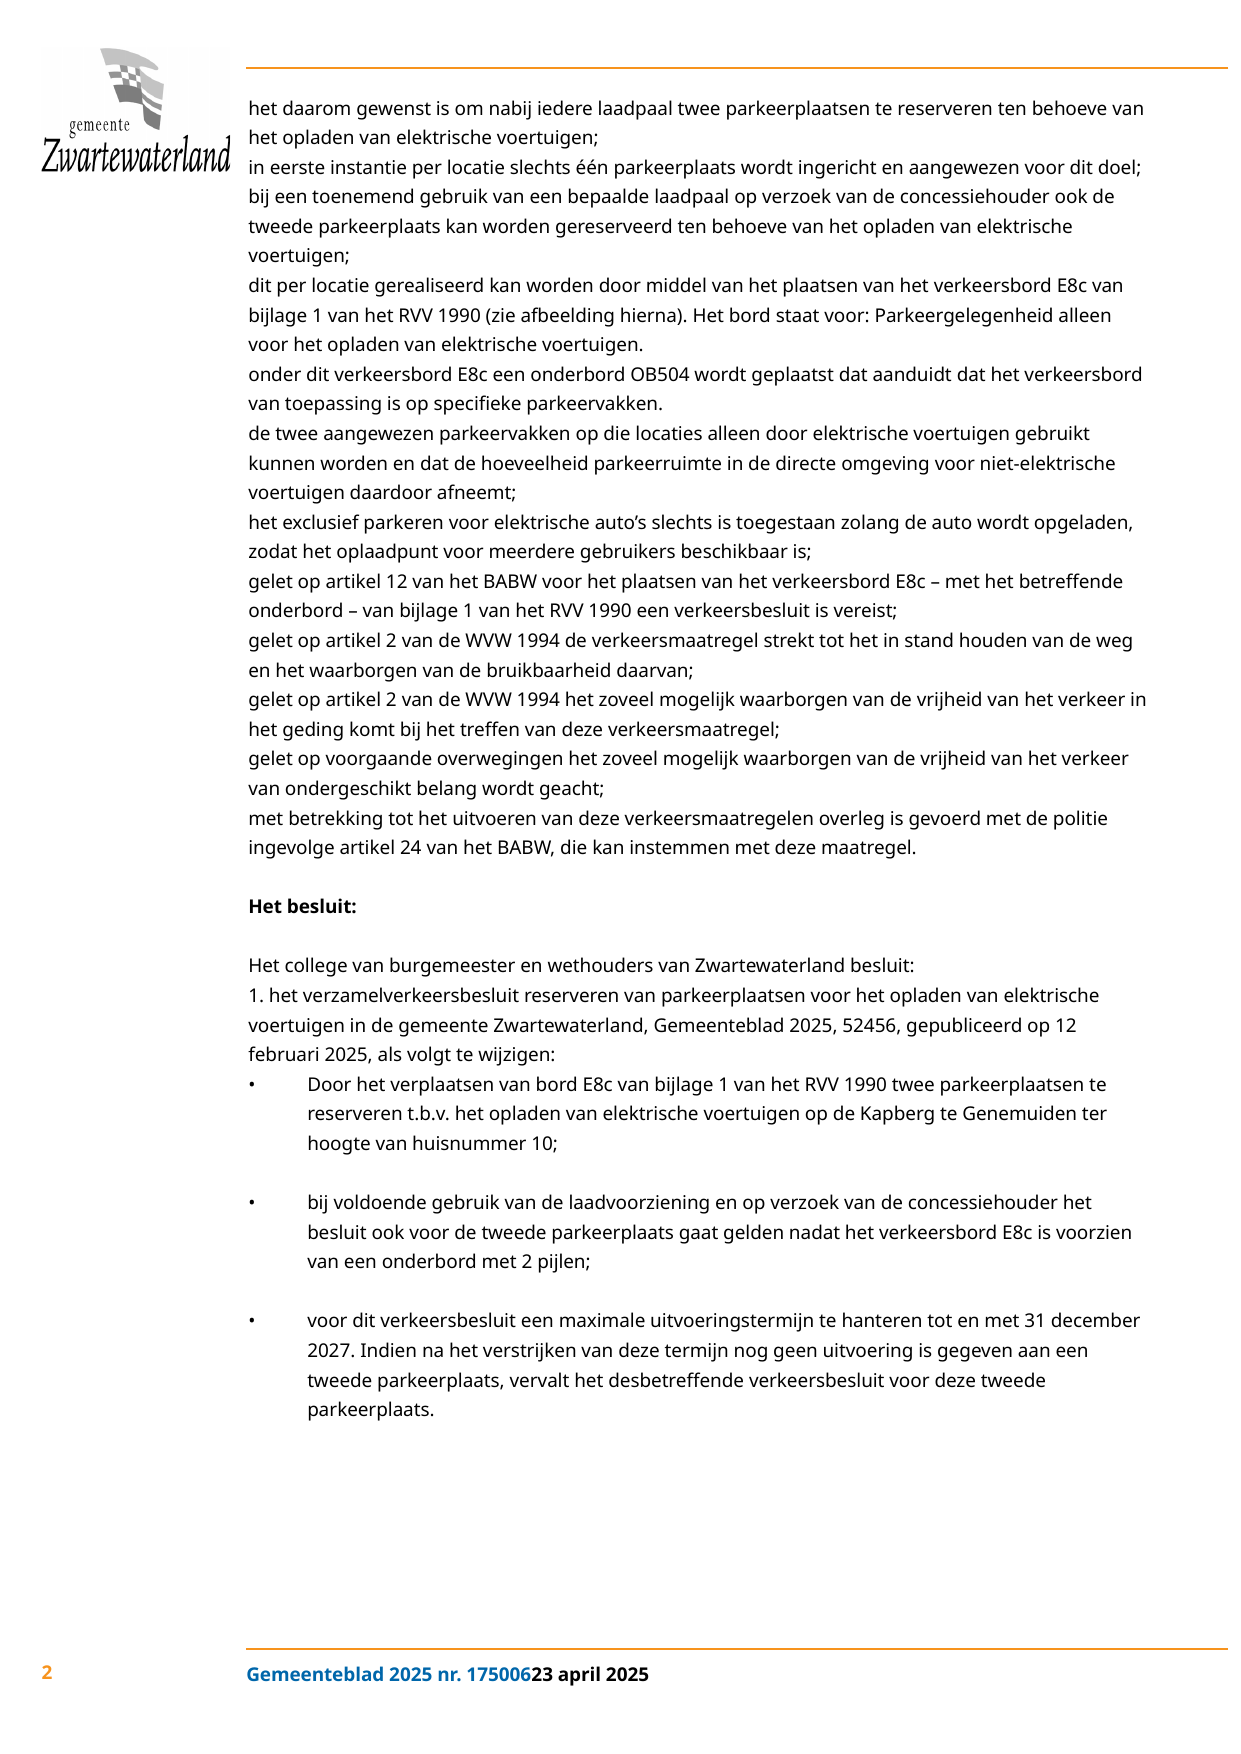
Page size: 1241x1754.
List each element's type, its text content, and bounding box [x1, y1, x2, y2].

list bij voldoende gebruik van de laadvoorziening en op verzoek van de concessiehouder het besluit ook voor de tweede parkeerplaats gaat gelden nadat het verkeersbord E8c is voorzien van een onderbord met 2 pijlen; [248, 1189, 1152, 1274]
text dit per locatie gerealiseerd kan worden door middel van het plaatsen van het verkeersbord E8c van bijlage 1 van het RVV 1990 (zie afbeelding hierna). Het bord staat voor: Parkeergelegenheid alleen voor het opladen van elektrische voertuigen. [248, 272, 1152, 357]
text gelet op artikel 2 van de WVW 1994 de verkeersmaatregel strekt tot het in stand houden van de weg en het waarborgen van de bruikbaarheid daarvan; [248, 627, 1152, 683]
text de twee aangewezen parkeervakken op die locaties alleen door elektrische voertuigen gebruikt kunnen worden en dat de hoeveelheid parkeerruimte in de directe omgeving voor niet-elektrische voertuigen daardoor afneemt; [248, 420, 1152, 505]
text bij een toenemend gebruik van een bepaalde laadpaal op verzoek van de concessiehouder ook de tweede parkeerplaats kan worden gereserveerd ten behoeve van het opladen van elektrische voertuigen; [248, 183, 1152, 268]
text 1. het verzamelverkeersbesluit reserveren van parkeerplaatsen voor het opladen van elektrische voertuigen in de gemeente Zwartewaterland, Gemeenteblad 2025, 52456, gepubliceerd op 12 februari 2025, als volgt te wijzigen: [248, 982, 1152, 1067]
list voor dit verkeersbesluit een maximale uitvoeringstermijn te hanteren tot en met 31 december 2027. Indien na het verstrijken van deze termijn nog geen uitvoering is gegeven aan een tweede parkeerplaats, vervalt het desbetreffende verkeersbesluit voor deze tweede parkeerplaats. [248, 1308, 1152, 1422]
text het daarom gewenst is om nabij iedere laadpaal twee parkeerplaatsen te reserveren ten behoeve van het opladen van elektrische voertuigen; [248, 95, 1152, 150]
picture [41, 47, 231, 172]
text Het besluit: [248, 893, 1152, 919]
text met betrekking tot het uitvoeren van deze verkeersmaatregelen overleg is gevoerd met de politie ingevolge artikel 24 van het BABW, die kan instemmen met deze maatregel. [248, 805, 1152, 860]
text onder dit verkeersbord E8c een onderbord OB504 wordt geplaatst dat aanduidt dat het verkeersbord van toepassing is op specifieke parkeervakken. [248, 361, 1152, 416]
text het exclusief parkeren voor elektrische auto’s slechts is toegestaan zolang de auto wordt opgeladen, zodat het oplaadpunt voor meerdere gebruikers beschikbaar is; [248, 509, 1152, 564]
list Door het verplaatsen van bord E8c van bijlage 1 van het RVV 1990 twee parkeerplaatsen te reserveren t.b.v. het opladen van elektrische voertuigen op de Kapberg te Genemuiden ter hoogte van huisnummer 10; [248, 1071, 1152, 1156]
text in eerste instantie per locatie slechts één parkeerplaats wordt ingericht en aangewezen voor dit doel; [248, 154, 1152, 180]
text Het college van burgemeester en wethouders van Zwartewaterland besluit: [248, 953, 1152, 978]
text gelet op voorgaande overwegingen het zoveel mogelijk waarborgen van de vrijheid van het verkeer van ondergeschikt belang wordt geacht; [248, 746, 1152, 801]
text gelet op artikel 12 van het BABW voor het plaatsen van het verkeersbord E8c – met het betreffende onderbord – van bijlage 1 van het RVV 1990 een verkeersbesluit is vereist; [248, 568, 1152, 623]
text gelet op artikel 2 van de WVW 1994 het zoveel mogelijk waarborgen van de vrijheid van het verkeer in het geding komt bij het treffen van deze verkeersmaatregel; [248, 686, 1152, 742]
